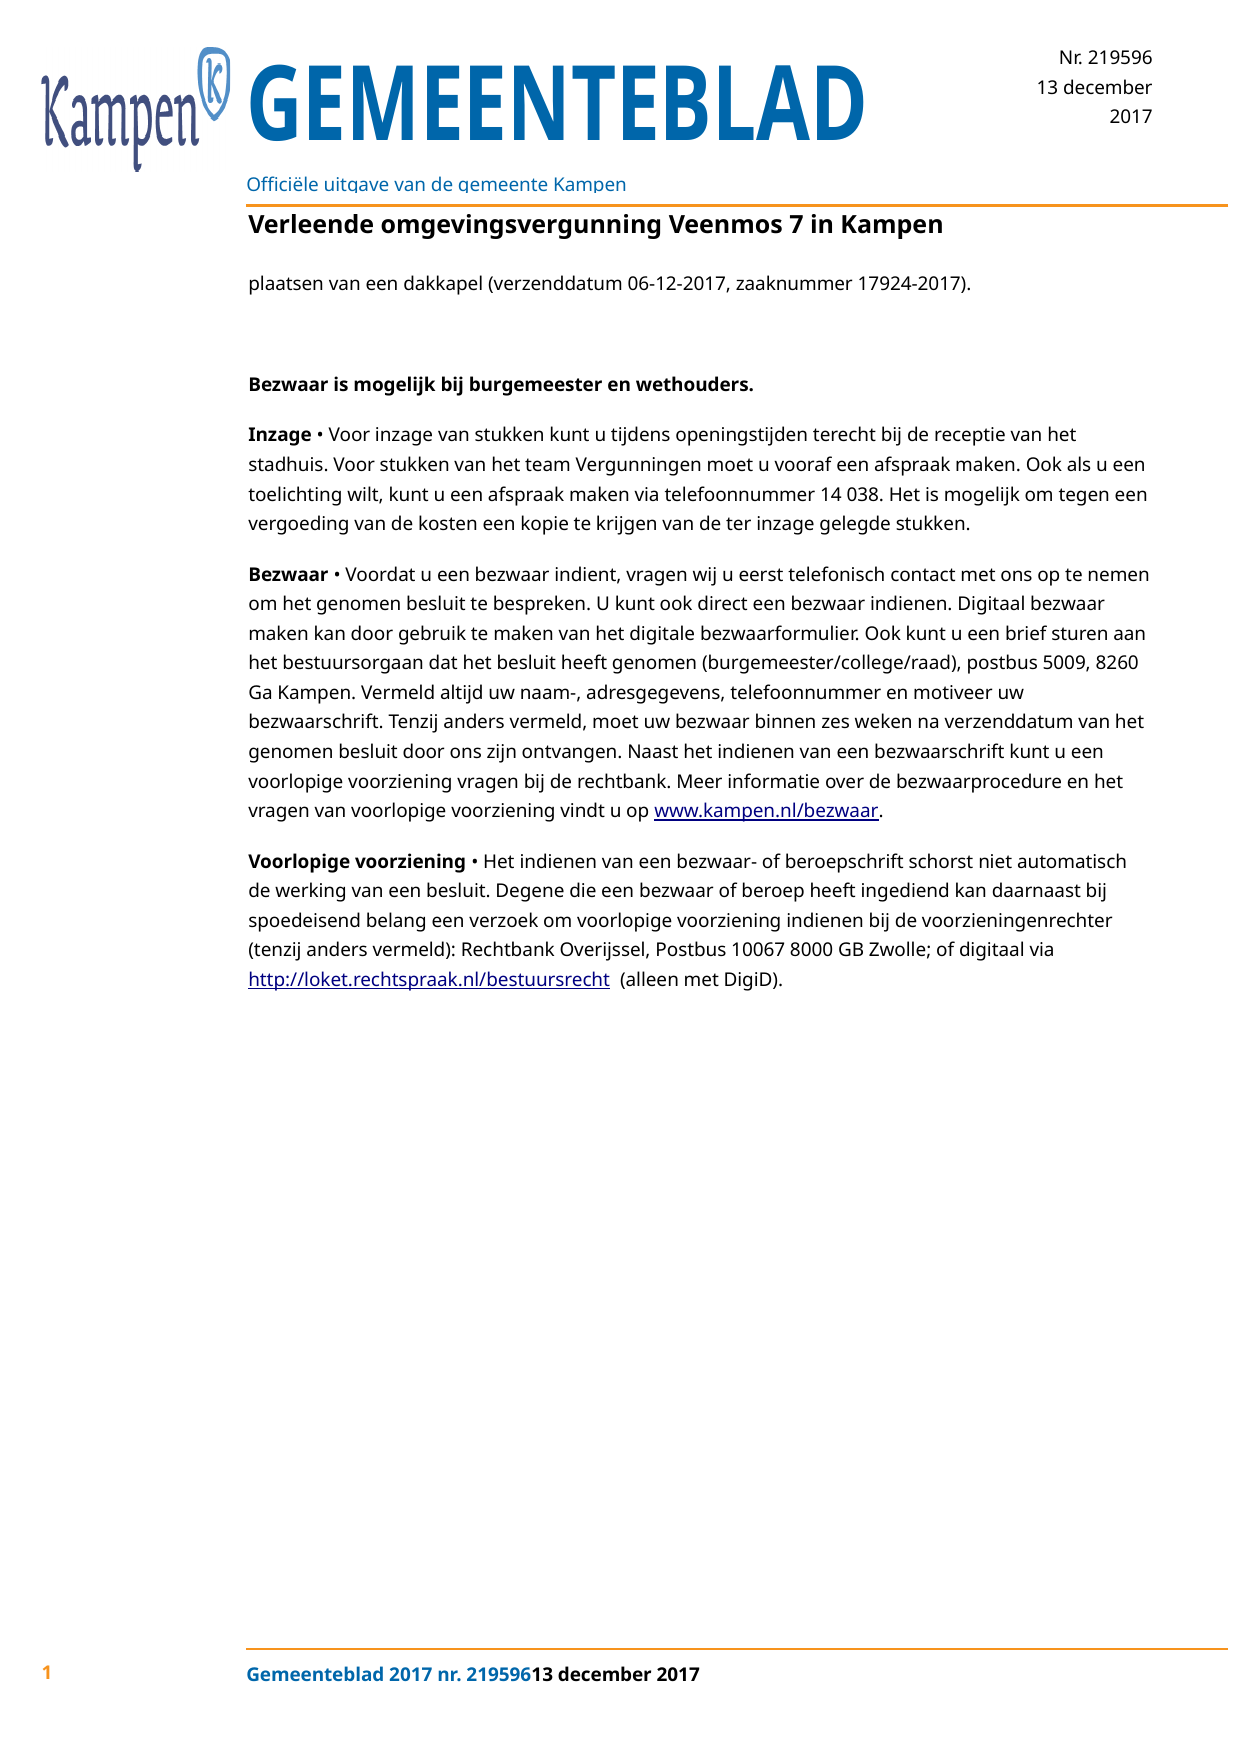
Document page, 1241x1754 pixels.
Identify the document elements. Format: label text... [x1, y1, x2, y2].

text Bezwaar is mogelijk bij burgemeester en wethouders. [248, 371, 1152, 397]
text Inzage • Voor inzage van stukken kunt u tijdens openingstijden terecht bij de receptie van het stadhuis. Voor stukken van het team Vergunningen moet u vooraf een afspraak maken. Ook als u een toelichting wilt, kunt u een afspraak maken via telefoonnummer 14 038. Het is mogelijk om tegen een vergoeding van de kosten een kopie te krijgen van de ter inzage gelegde stukken. [248, 422, 1152, 536]
picture [41, 47, 231, 172]
text plaatsen van een dakkapel (verzenddatum 06-12-2017, zaaknummer 17924-2017). [248, 270, 1152, 296]
text Bezwaar • Voordat u een bezwaar indient, vragen wij u eerst telefonisch contact met ons op te nemen om het genomen besluit te bespreken. U kunt ook direct een bezwaar indienen. Digitaal bezwaar maken kan door gebruik te maken van het digitale bezwaarformulier. Ook kunt u een brief sturen aan het bestuursorgaan dat het besluit heeft genomen (burgemeester/college/raad), postbus 5009, 8260 Ga Kampen. Vermeld altijd uw naam-, adresgegevens, telefoonnummer en motiveer uw bezwaarschrift. Tenzij anders vermeld, moet uw bezwaar binnen zes weken na verzenddatum van het genomen besluit door ons zijn ontvangen. Naast het indienen van een bezwaarschrift kunt u een voorlopige voorziening vragen bij de rechtbank. Meer informatie over de bezwaarprocedure en het vragen van voorlopige voorziening vindt u op www.kampen.nl/bezwaar. [248, 561, 1152, 823]
text Verleende omgevingsvergunning Veenmos 7 in Kampen [248, 207, 1152, 241]
text Voorlopige voorziening • Het indienen van een bezwaar- of beroepschrift schorst niet automatisch de werking van een besluit. Degene die een bezwaar of beroep heeft ingediend kan daarnaast bij spoedeisend belang een verzoek om voorlopige voorziening indienen bij de voorzieningenrechter (tenzij anders vermeld): Rechtbank Overijssel, Postbus 10067 8000 GB Zwolle; of digitaal via http://loket.rechtspraak.nl/bestuursrecht (alleen met DigiD). [248, 848, 1152, 992]
